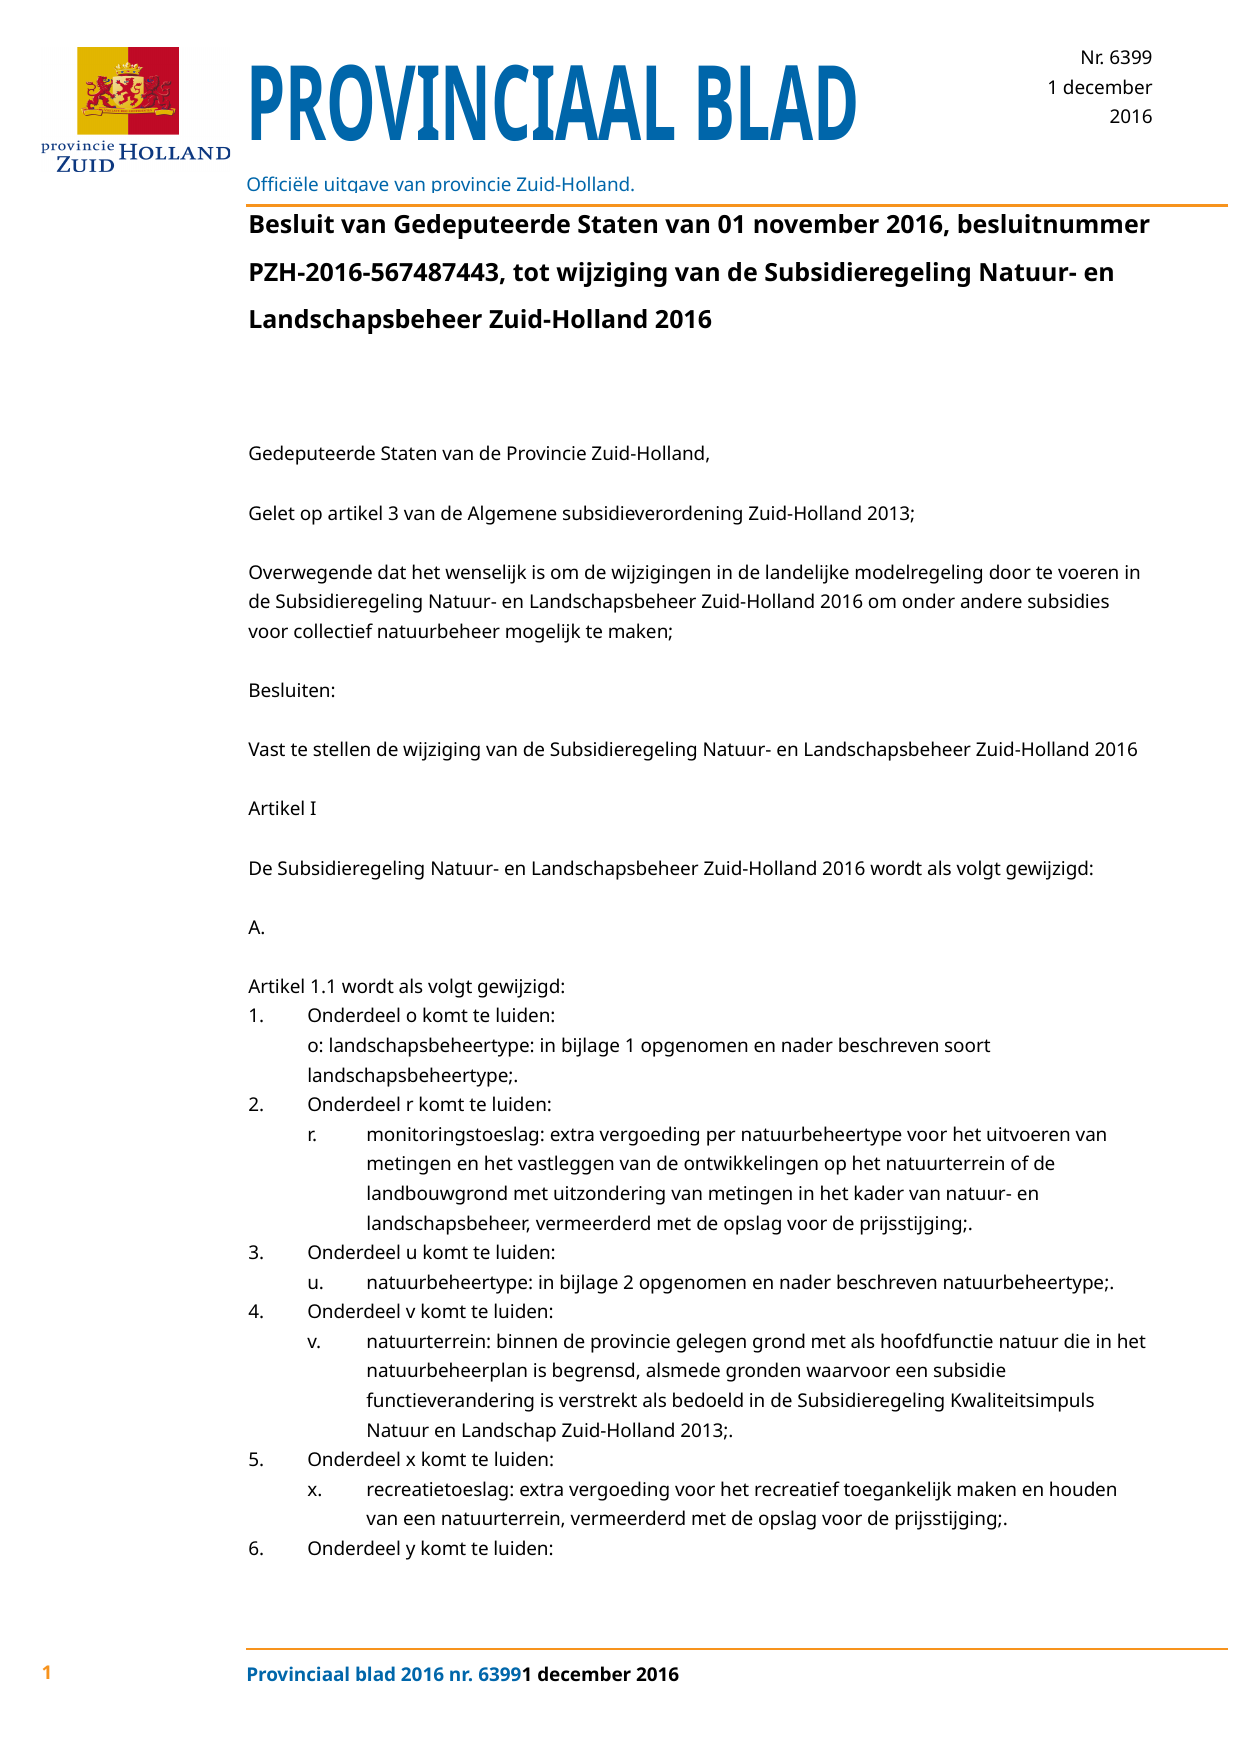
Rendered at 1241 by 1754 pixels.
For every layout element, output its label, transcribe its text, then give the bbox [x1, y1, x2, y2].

text Besluiten: [248, 677, 1152, 703]
text Artikel I [248, 796, 1152, 821]
list natuurterrein: binnen de provincie gelegen grond met als hoofdfunctie natuur die in het natuurbeheerplan is begrensd, alsmede gronden waarvoor een subsidie functieverandering is verstrekt als bedoeld in de Subsidieregeling Kwaliteitsimpuls Natuur en Landschap Zuid-Holland 2013;. [307, 1328, 1152, 1442]
text De Subsidieregeling Natuur- en Landschapsbeheer Zuid-Holland 2016 wordt als volgt gewijzigd: [248, 855, 1152, 880]
list Onderdeel v komt te luiden: [248, 1298, 1152, 1324]
picture [41, 47, 231, 172]
text Vast te stellen de wijziging van de Subsidieregeling Natuur- en Landschapsbeheer Zuid-Holland 2016 [248, 736, 1152, 762]
text Artikel 1.1 wordt als volgt gewijzigd: [248, 973, 1152, 999]
list Onderdeel o komt te luiden: [248, 1003, 1152, 1028]
text Gedeputeerde Staten van de Provincie Zuid-Holland, [248, 441, 1152, 466]
text Gelet op artikel 3 van de Algemene subsidieverordening Zuid-Holland 2013; [248, 500, 1152, 525]
text Overwegende dat het wenselijk is om de wijzigingen in de landelijke modelregeling door te voeren in de Subsidieregeling Natuur- en Landschapsbeheer Zuid-Holland 2016 om onder andere subsidies voor collectief natuurbeheer mogelijk te maken; [248, 559, 1152, 644]
text A. [248, 914, 1152, 939]
list Onderdeel r komt te luiden: [248, 1091, 1152, 1117]
list Onderdeel u komt te luiden: [248, 1239, 1152, 1265]
list Onderdeel y komt te luiden: [248, 1535, 1152, 1561]
list o: landschapsbeheertype: in bijlage 1 opgenomen en nader beschreven soort landschapsbeheertype;. [248, 1032, 1152, 1087]
text Besluit van Gedeputeerde Staten van 01 november 2016, besluitnummer PZH-2016-567487443, tot wijziging van de Subsidieregeling Natuur- en Landschapsbeheer Zuid-Holland 2016 [248, 207, 1152, 336]
list recreatietoeslag: extra vergoeding voor het recreatief toegankelijk maken en houden van een natuurterrein, vermeerderd met de opslag voor de prijsstijging;. [307, 1476, 1152, 1531]
list Onderdeel x komt te luiden: [248, 1446, 1152, 1472]
list natuurbeheertype: in bijlage 2 opgenomen en nader beschreven natuurbeheertype;. [307, 1269, 1152, 1294]
list monitoringstoeslag: extra vergoeding per natuurbeheertype voor het uitvoeren van metingen en het vastleggen van de ontwikkelingen op het natuurterrein of de landbouwgrond met uitzondering van metingen in het kader van natuur- en landschapsbeheer, vermeerderd met de opslag voor de prijsstijging;. [307, 1121, 1152, 1235]
